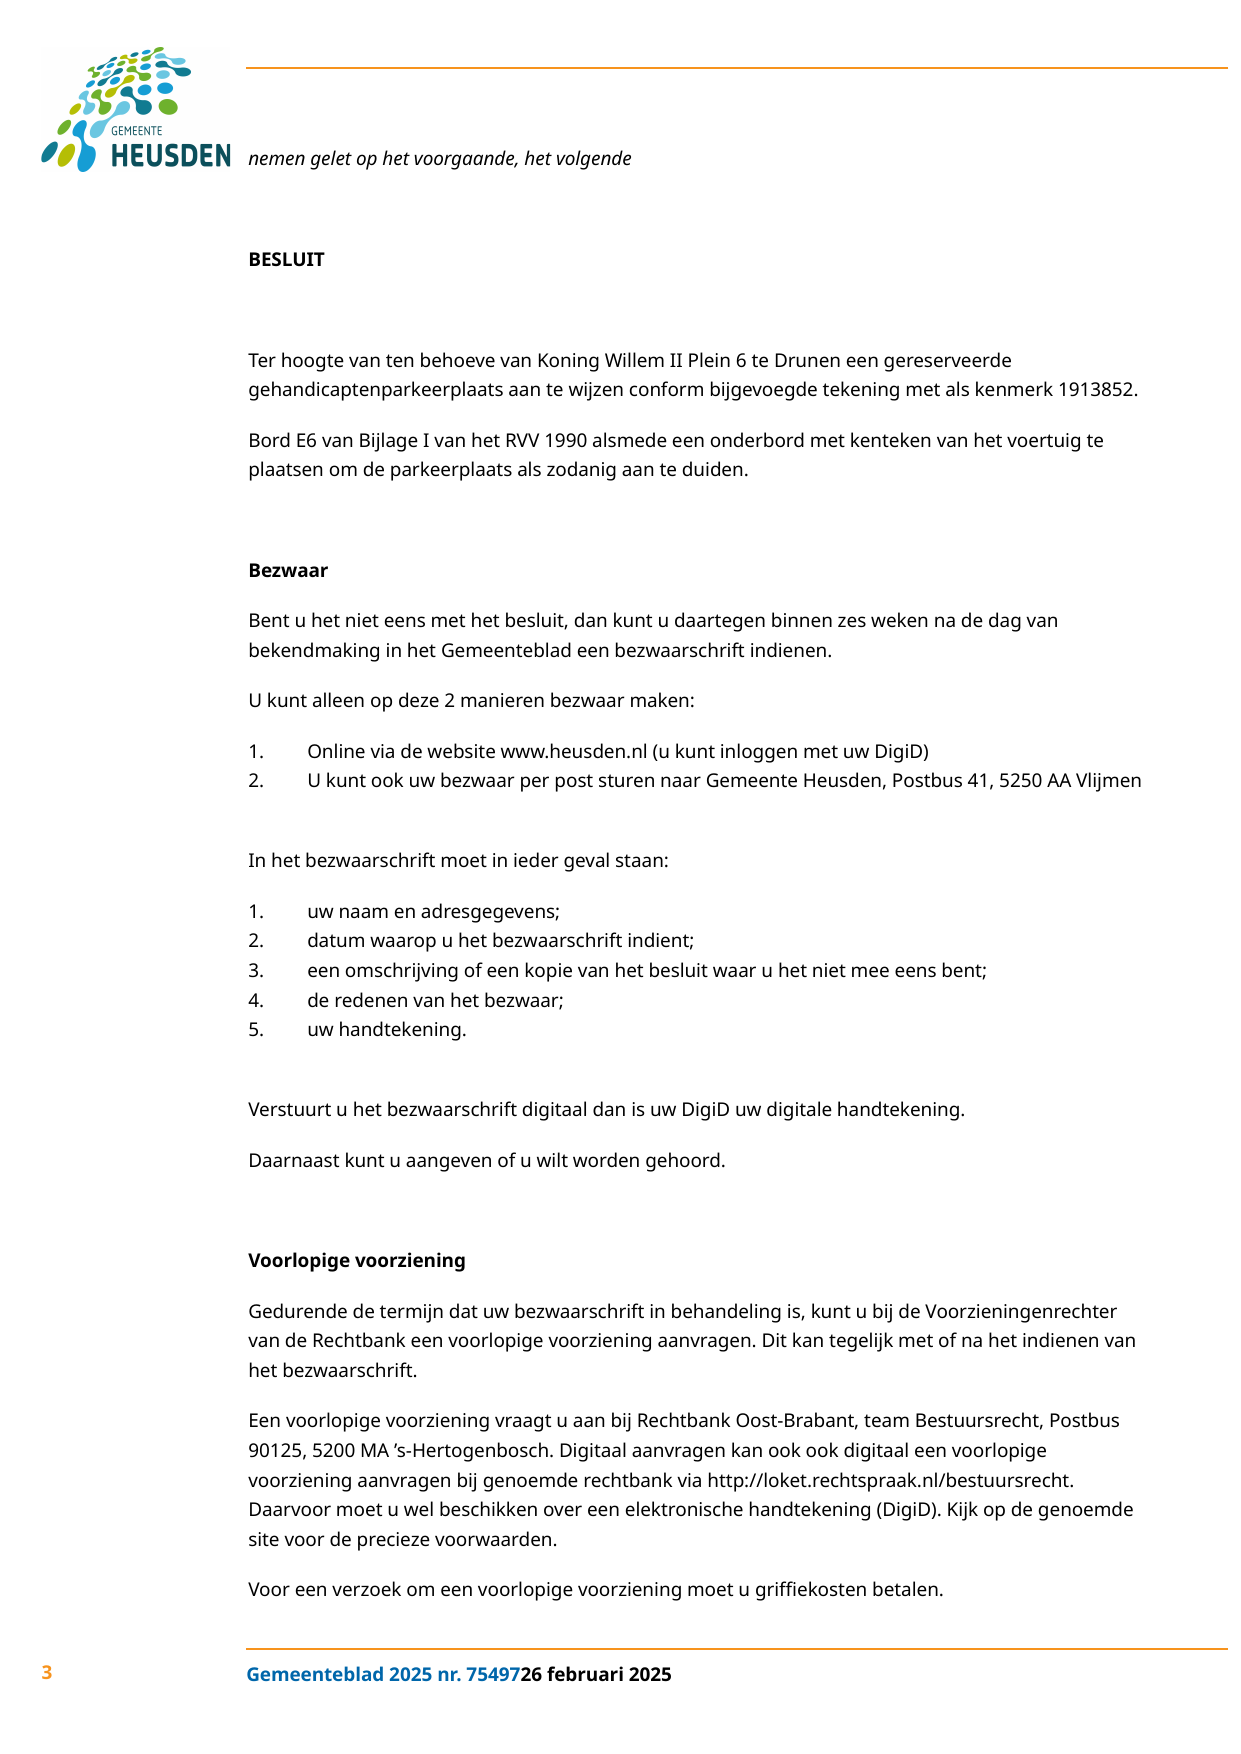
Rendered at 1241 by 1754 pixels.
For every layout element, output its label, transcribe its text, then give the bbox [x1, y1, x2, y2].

text Bord E6 van Bijlage I van het RVV 1990 alsmede een onderbord met kenteken van het voertuig te plaatsen om de parkeerplaats als zodanig aan te duiden. [248, 427, 1152, 482]
text nemen gelet op het voorgaande, het volgende [248, 145, 1152, 171]
list U kunt ook uw bezwaar per post sturen naar Gemeente Heusden, Postbus 41, 5250 AA Vlijmen [248, 768, 1152, 793]
list een omschrijving of een kopie van het besluit waar u het niet mee eens bent; [248, 957, 1152, 983]
text Voor een verzoek om een voorlopige voorziening moet u griffiekosten betalen. [248, 1576, 1152, 1602]
text Gedurende de termijn dat uw bezwaarschrift in behandeling is, kunt u bij de Voorzieningenrechter van de Rechtbank een voorlopige voorziening aanvragen. Dit kan tegelijk met of na het indienen van het bezwaarschrift. [248, 1298, 1152, 1383]
text U kunt alleen op deze 2 manieren bezwaar maken: [248, 688, 1152, 713]
list uw handtekening. [248, 1016, 1152, 1042]
picture [41, 47, 231, 172]
list datum waarop u het bezwaarschrift indient; [248, 928, 1152, 953]
text Verstuurt u het bezwaarschrift digitaal dan is uw DigiD uw digitale handtekening. [248, 1096, 1152, 1122]
text Daarnaast kunt u aangeven of u wilt worden gehoord. [248, 1147, 1152, 1173]
list uw naam en adresgegevens; [248, 898, 1152, 924]
text In het bezwaarschrift moet in ieder geval staan: [248, 848, 1152, 873]
list de redenen van het bezwaar; [248, 987, 1152, 1013]
text Bezwaar [248, 557, 1152, 583]
text Voorlopige voorziening [248, 1248, 1152, 1273]
text Bent u het niet eens met het besluit, dan kunt u daartegen binnen zes weken na de dag van bekendmaking in het Gemeenteblad een bezwaarschrift indienen. [248, 608, 1152, 663]
text Ter hoogte van ten behoeve van Koning Willem II Plein 6 te Drunen een gereserveerde gehandicaptenparkeerplaats aan te wijzen conform bijgevoegde tekening met als kenmerk 1913852. [248, 347, 1152, 402]
list Online via de website www.heusden.nl (u kunt inloggen met uw DigiD) [248, 738, 1152, 764]
text Een voorlopige voorziening vraagt u aan bij Rechtbank Oost-Brabant, team Bestuursrecht, Postbus 90125, 5200 MA ’s-Hertogenbosch. Digitaal aanvragen kan ook ook digitaal een voorlopige voorziening aanvragen bij genoemde rechtbank via http://loket.rechtspraak.nl/bestuursrecht. Daarvoor moet u wel beschikken over een elektronische handtekening (DigiD). Kijk op de genoemde site voor de precieze voorwaarden. [248, 1408, 1152, 1552]
text BESLUIT [248, 246, 1152, 272]
